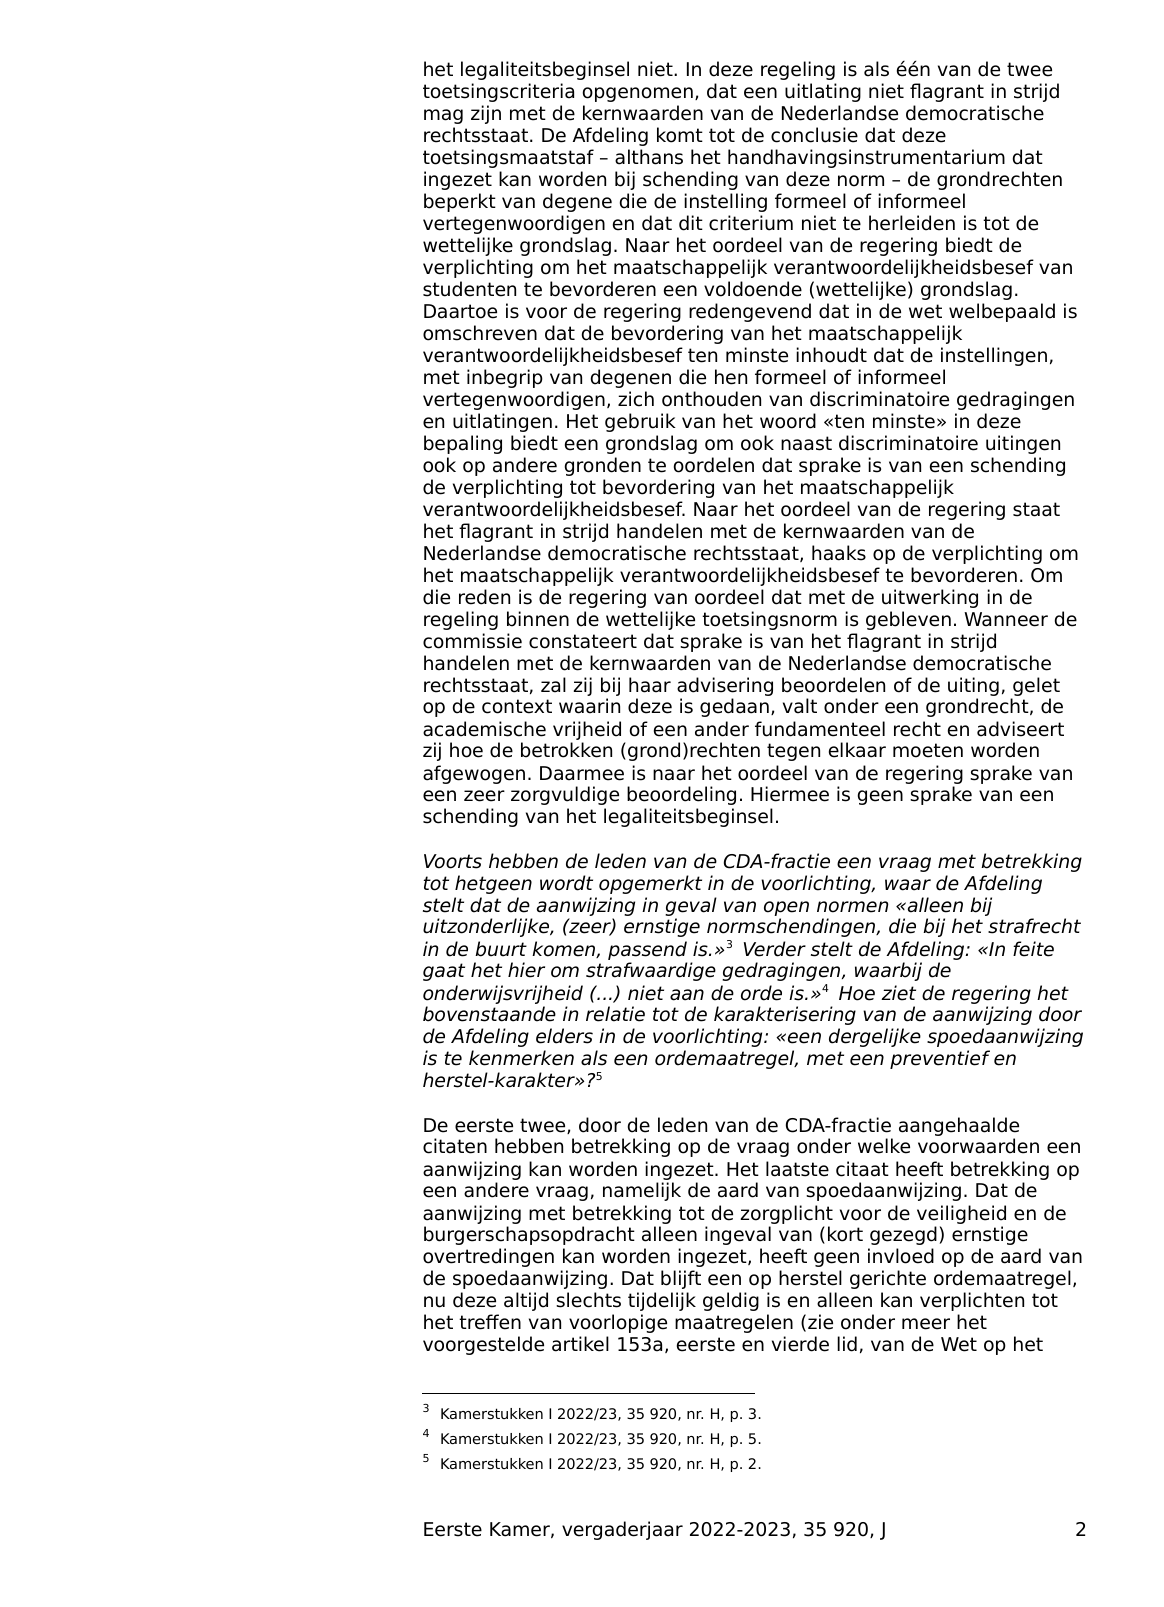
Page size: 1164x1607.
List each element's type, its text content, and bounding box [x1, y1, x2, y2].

text De eerste twee, door de leden van de CDA-fractie aangehaalde citaten hebben betrekking op de vraag onder welke voorwaarden een aanwijzing kan worden ingezet. Het laatste citaat heeft betrekking op een andere vraag, namelijk de aard van spoedaanwijzing. Dat de aanwijzing met betrekking tot de zorgplicht voor de veiligheid en de burgerschapsopdracht alleen ingeval van (kort gezegd) ernstige overtredingen kan worden ingezet, heeft geen invloed op de aard van de spoedaanwijzing. Dat blijft een op herstel gerichte ordemaatregel, nu deze altijd slechts tijdelijk geldig is en alleen kan verplichten tot het treffen van voorlopige maatregelen (zie onder meer het voorgestelde artikel 153a, eerste en vierde lid, van de Wet op het [422, 1114, 1087, 1356]
text Kamerstukken I 2022/23, 35 920, nr. H, p. 5. [422, 1427, 1087, 1449]
text Voorts hebben de leden van de CDA-fractie een vraag met betrekking tot hetgeen wordt opgemerkt in de voorlichting, waar de Afdeling stelt dat de aanwijzing in geval van open normen «alleen bij uitzonderlijke, (zeer) ernstige normschendingen, die bij het strafrecht in de buurt komen, passend is.» Verder stelt de Afdeling: «In feite gaat het hier om strafwaardige gedragingen, waarbij de onderwijsvrijheid (...) niet aan de orde is.» Hoe ziet de regering het bovenstaande in relatie tot de karakterisering van de aanwijzing door de Afdeling elders in de voorlichting: «een dergelijke spoedaanwijzing is te kenmerken als een ordemaatregel, met een preventief en herstel-karakter»? [422, 851, 1087, 1092]
text Kamerstukken I 2022/23, 35 920, nr. H, p. 2. [422, 1452, 1087, 1474]
text het legaliteitsbeginsel niet. In deze regeling is als één van de twee toetsingscriteria opgenomen, dat een uitlating niet flagrant in strijd mag zijn met de kernwaarden van de Nederlandse democratische rechtsstaat. De Afdeling komt tot de conclusie dat deze toetsingsmaatstaf – althans het handhavingsinstrumentarium dat ingezet kan worden bij schending van deze norm – de grondrechten beperkt van degene die de instelling formeel of informeel vertegenwoordigen en dat dit criterium niet te herleiden is tot de wettelijke grondslag. Naar het oordeel van de regering biedt de verplichting om het maatschappelijk verantwoordelijkheidsbesef van studenten te bevorderen een voldoende (wettelijke) grondslag. Daartoe is voor de regering redengevend dat in de wet welbepaald is omschreven dat de bevordering van het maatschappelijk verantwoordelijkheidsbesef ten minste inhoudt dat de instellingen, met inbegrip van degenen die hen formeel of informeel vertegenwoordigen, zich onthouden van discriminatoire gedragingen en uitlatingen. Het gebruik van het woord «ten minste» in deze bepaling biedt een grondslag om ook naast discriminatoire uitingen ook op andere gronden te oordelen dat sprake is van een schending de verplichting tot bevordering van het maatschappelijk verantwoordelijkheidsbesef. Naar het oordeel van de regering staat het flagrant in strijd handelen met de kernwaarden van de Nederlandse democratische rechtsstaat, haaks op de verplichting om het maatschappelijk verantwoordelijkheidsbesef te bevorderen. Om die reden is de regering van oordeel dat met de uitwerking in de regeling binnen de wettelijke toetsingsnorm is gebleven. Wanneer de commissie constateert dat sprake is van het flagrant in strijd handelen met de kernwaarden van de Nederlandse democratische rechtsstaat, zal zij bij haar advisering beoordelen of de uiting, gelet op de context waarin deze is gedaan, valt onder een grondrecht, de academische vrijheid of een ander fundamenteel recht en adviseert zij hoe de betrokken (grond)rechten tegen elkaar moeten worden afgewogen. Daarmee is naar het oordeel van de regering sprake van een zeer zorgvuldige beoordeling. Hiermee is geen sprake van een schending van het legaliteitsbeginsel. [422, 59, 1087, 828]
text Kamerstukken I 2022/23, 35 920, nr. H, p. 3. [422, 1402, 1087, 1424]
